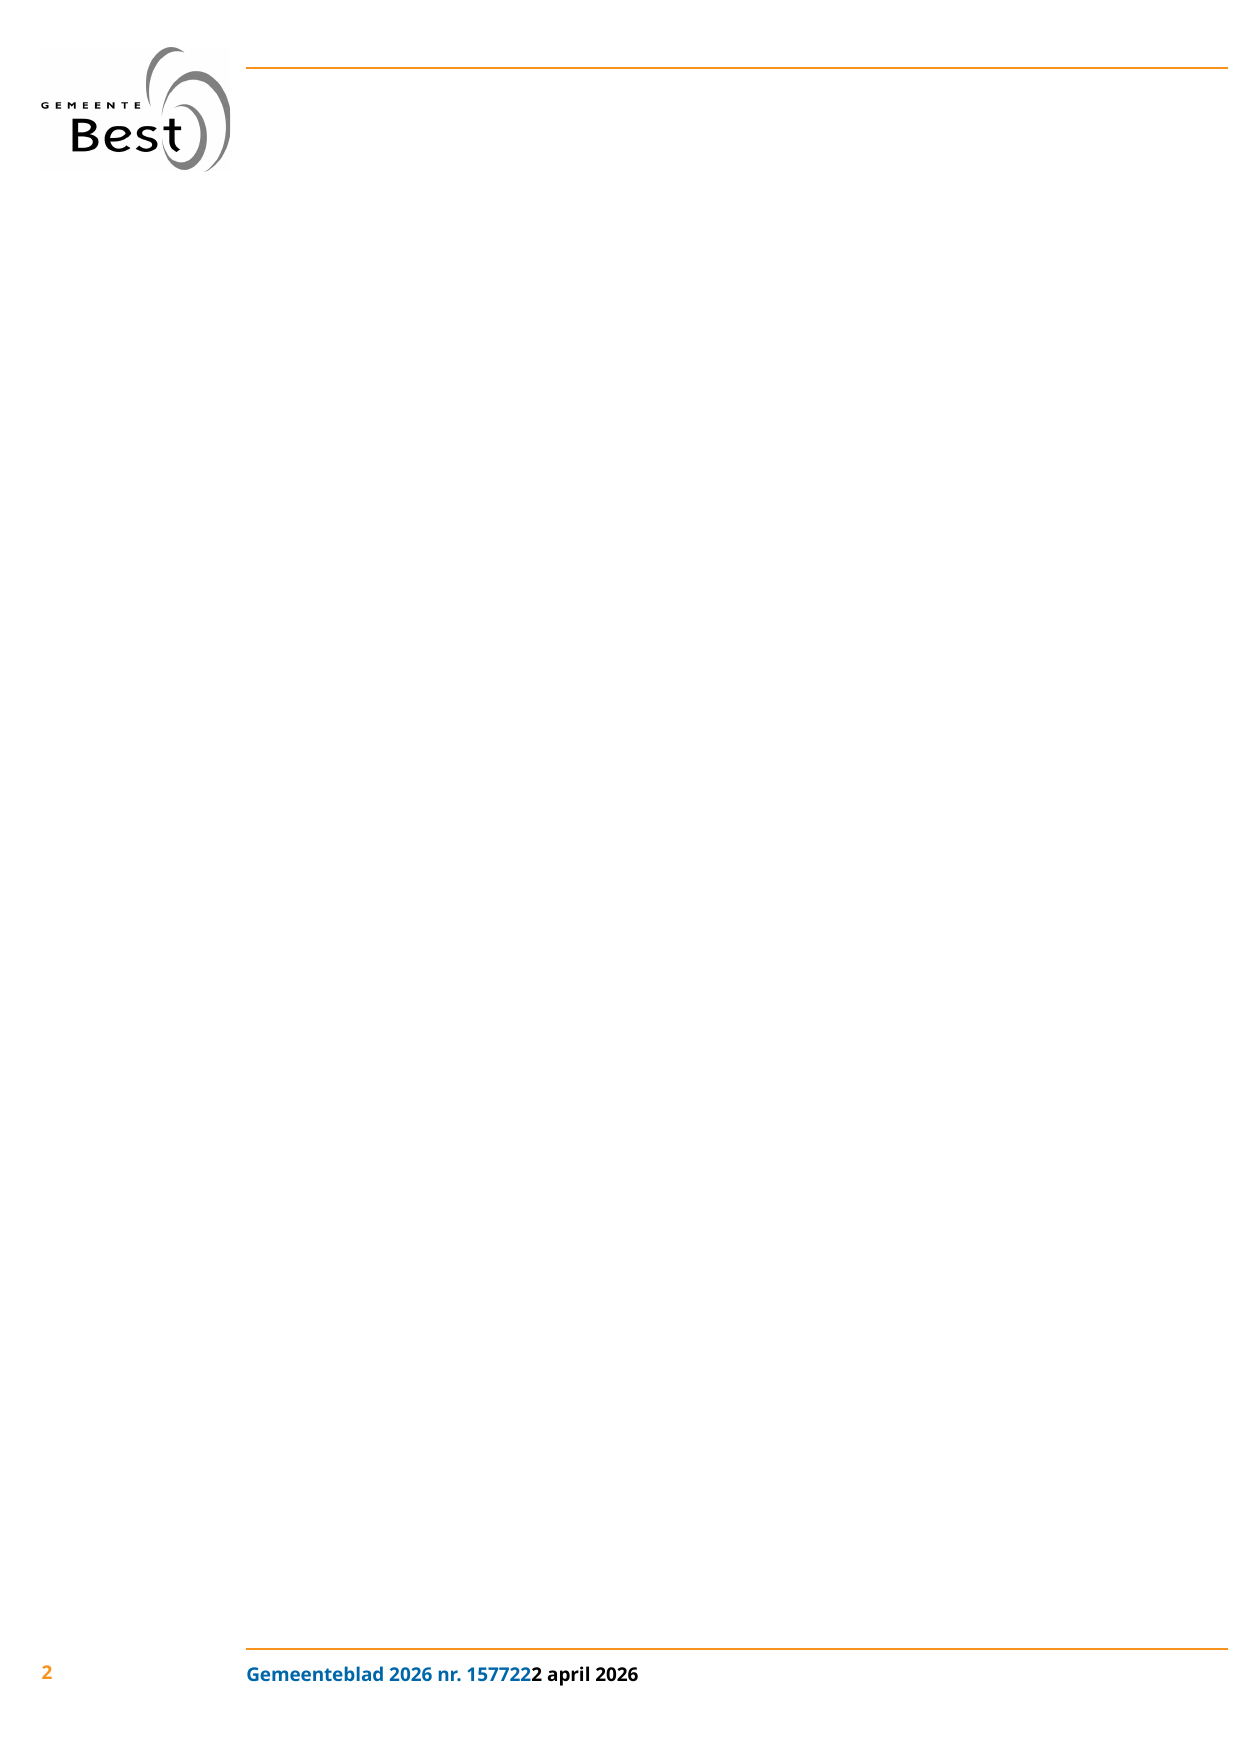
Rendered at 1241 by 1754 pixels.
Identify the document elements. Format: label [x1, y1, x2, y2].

picture [41, 47, 231, 172]
